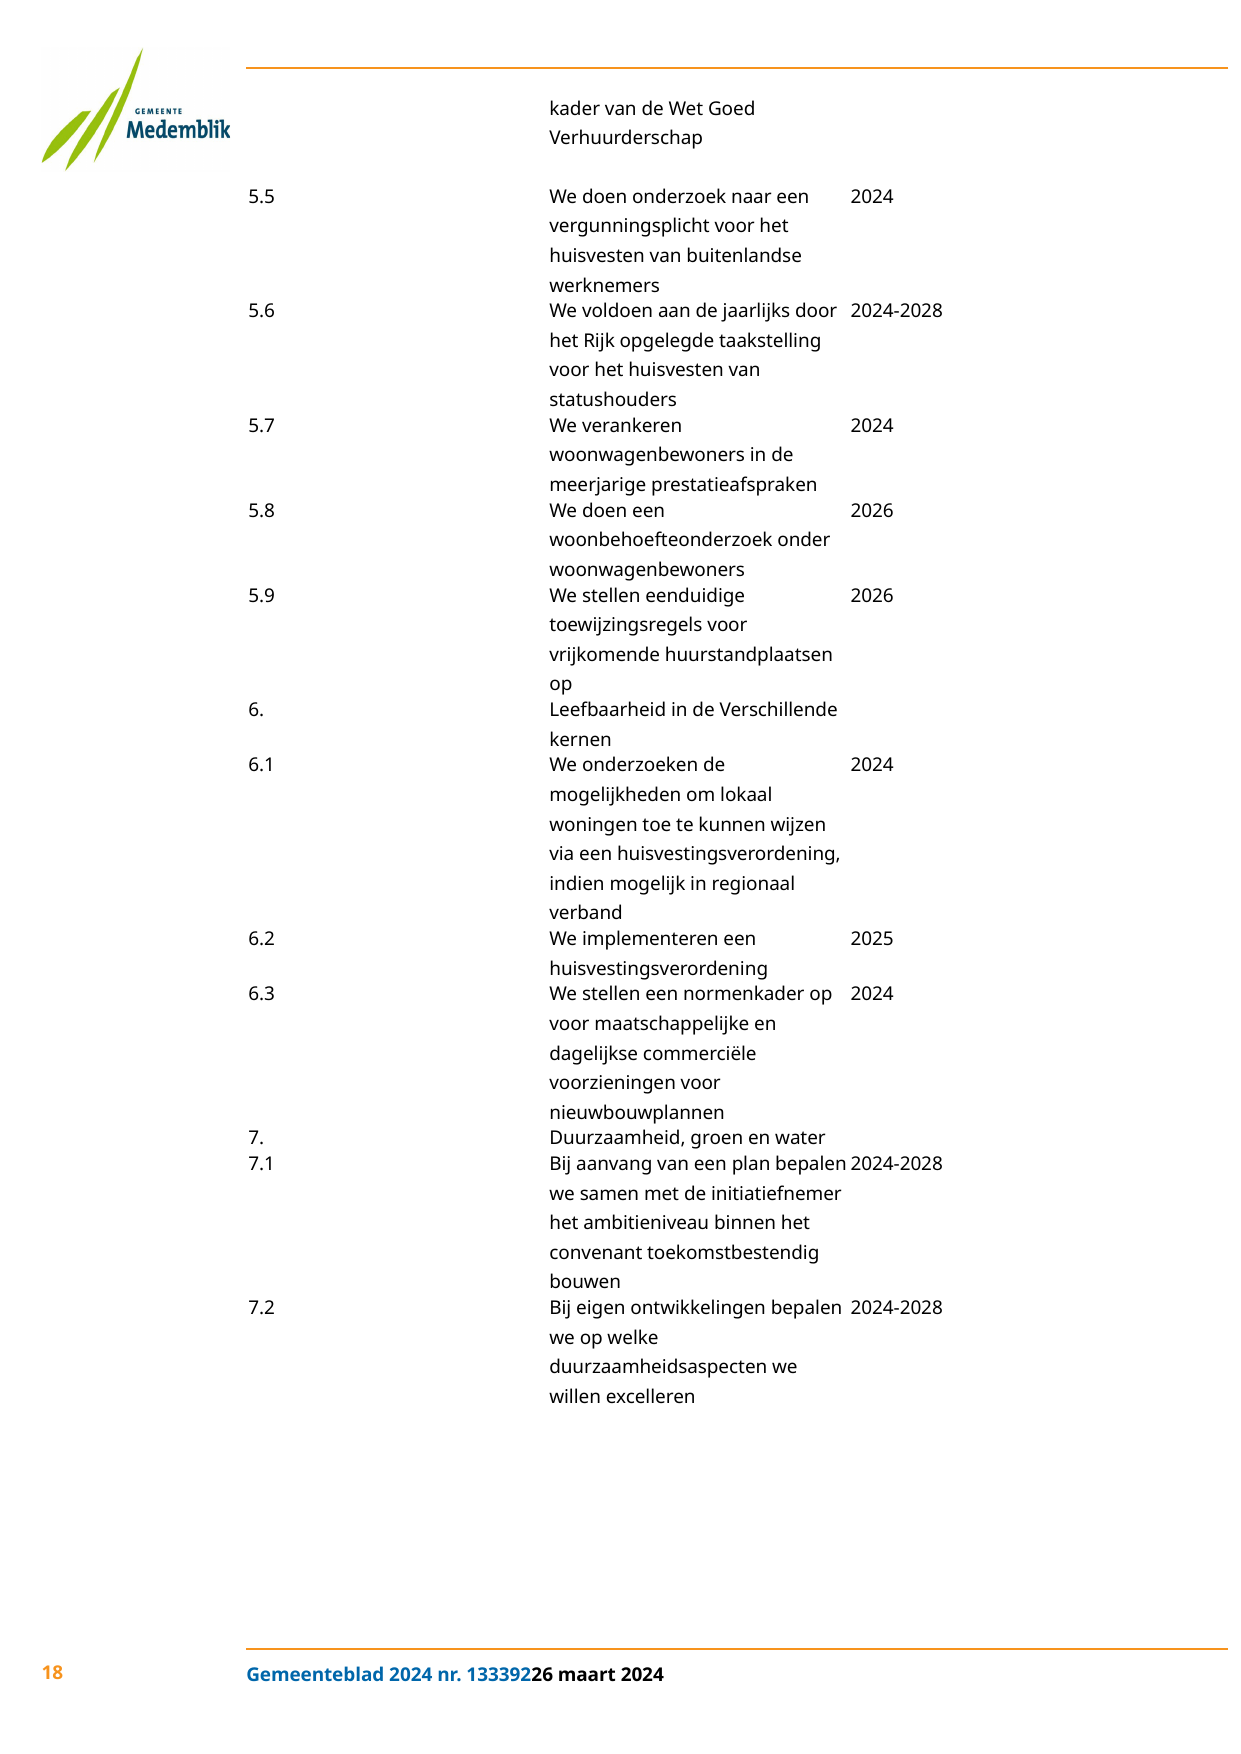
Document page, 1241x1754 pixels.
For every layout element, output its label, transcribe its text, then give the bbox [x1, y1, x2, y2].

table_cell 2024 [850, 752, 1152, 925]
table_cell 2024-2028 [850, 298, 1152, 412]
table_cell 2026 [850, 497, 1152, 582]
table_cell kader van de Wet Goed Verhuurderschap [549, 95, 850, 150]
table_cell 2024 [850, 981, 1152, 1124]
table_cell 2024-2028 [850, 1150, 1152, 1294]
table_cell 5.6 [248, 298, 549, 412]
table_cell Duurzaamheid, groen en water [549, 1125, 850, 1150]
table_cell 2024 [850, 412, 1152, 497]
table_cell [850, 1125, 1152, 1150]
table_cell 2026 [850, 582, 1152, 696]
table_cell 5.9 [248, 582, 549, 696]
table_cell 7.2 [248, 1294, 549, 1409]
table_cell [850, 95, 1152, 150]
table_cell Bij eigen ontwikkelingen bepalen we op welke duurzaamheidsaspecten we willen excelleren [549, 1294, 850, 1409]
table_cell 5.8 [248, 497, 549, 582]
table_cell 2024-2028 [850, 1294, 1152, 1409]
table_header We doen onderzoek naar een vergunningsplicht voor het huisvesten van buitenlandse werknemers [549, 183, 850, 297]
table_cell We implementeren een huisvestingsverordening [549, 925, 850, 981]
table_cell We stellen een normenkader op voor maatschappelijke en dagelijkse commerciële voorzieningen voor nieuwbouwplannen [549, 981, 850, 1124]
table_cell 5.7 [248, 412, 549, 497]
table_cell 6. [248, 696, 549, 752]
table_cell 6.3 [248, 981, 549, 1124]
table_cell 6.1 [248, 752, 549, 925]
table_cell [248, 95, 549, 150]
table_cell 7.1 [248, 1150, 549, 1294]
table_cell 2025 [850, 925, 1152, 981]
table_cell 6.2 [248, 925, 549, 981]
table_cell [850, 696, 1152, 752]
table_cell We voldoen aan de jaarlijks door het Rijk opgelegde taakstelling voor het huisvesten van statushouders [549, 298, 850, 412]
picture [41, 47, 231, 172]
table_cell Bij aanvang van een plan bepalen we samen met de initiatiefnemer het ambitieniveau binnen het convenant toekomstbestendig bouwen [549, 1150, 850, 1294]
table_cell Leefbaarheid in de Verschillende kernen [549, 696, 850, 752]
table_header 2024 [850, 183, 1152, 297]
table_cell We verankeren woonwagenbewoners in de meerjarige prestatieafspraken [549, 412, 850, 497]
table_cell We onderzoeken de mogelijkheden om lokaal woningen toe te kunnen wijzen via een huisvestingsverordening, indien mogelijk in regionaal verband [549, 752, 850, 925]
table_cell 7. [248, 1125, 549, 1150]
table_cell We doen een woonbehoefteonderzoek onder woonwagenbewoners [549, 497, 850, 582]
table_cell We stellen eenduidige toewijzingsregels voor vrijkomende huurstandplaatsen op [549, 582, 850, 696]
table_header 5.5 [248, 183, 549, 297]
